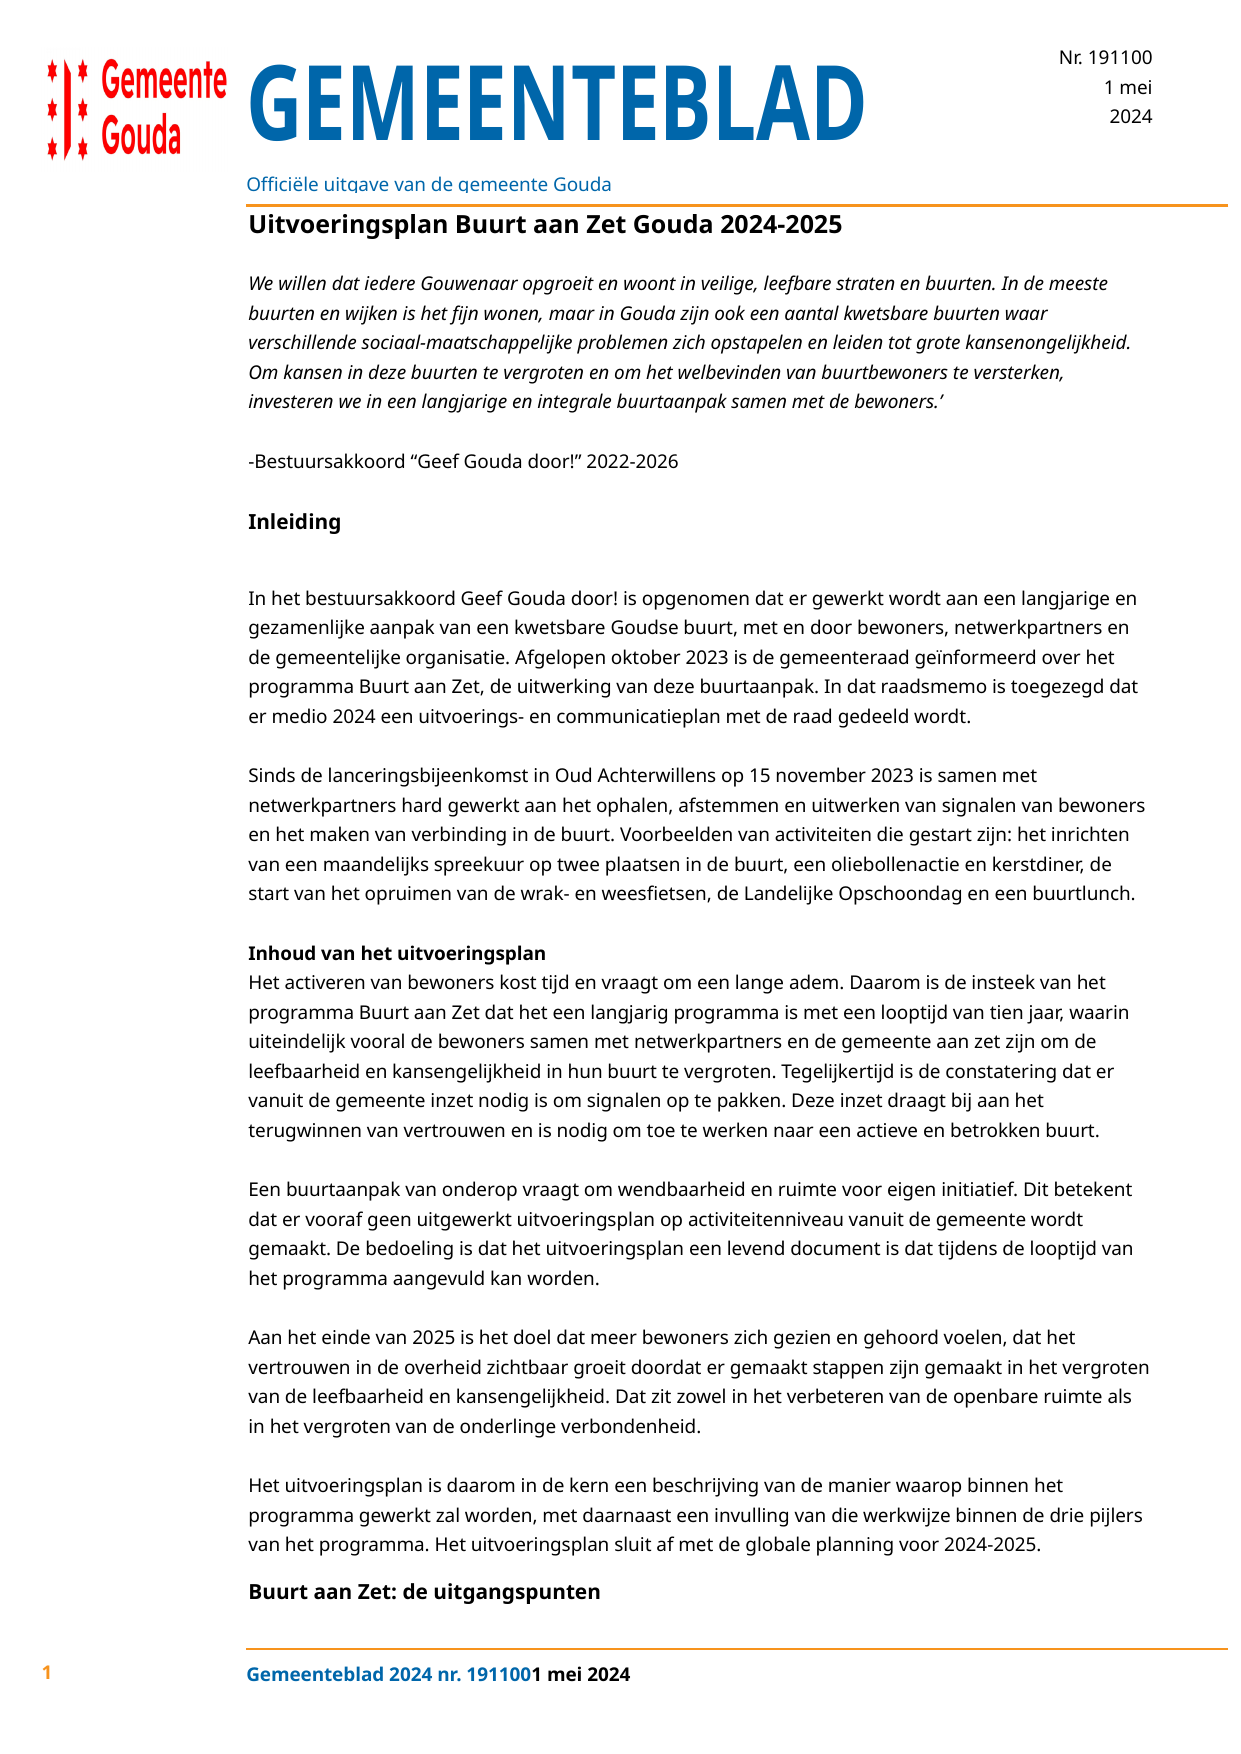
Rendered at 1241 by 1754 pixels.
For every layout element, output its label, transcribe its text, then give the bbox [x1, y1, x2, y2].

text Inhoud van het uitvoeringsplan [248, 940, 1152, 965]
text Een buurtaanpak van onderop vraagt om wendbaarheid en ruimte voor eigen initiatief. Dit betekent dat er vooraf geen uitgewerkt uitvoeringsplan op activiteitenniveau vanuit de gemeente wordt gemaakt. De bedoeling is dat het uitvoeringsplan een levend document is dat tijdens de looptijd van het programma aangevuld kan worden. [248, 1176, 1152, 1291]
text -Bestuursakkoord “Geef Gouda door!” 2022-2026 [248, 448, 1152, 473]
text Sinds de lanceringsbijeenkomst in Oud Achterwillens op 15 november 2023 is samen met netwerkpartners hard gewerkt aan het ophalen, afstemmen en uitwerken van signalen van bewoners en het maken van verbinding in de buurt. Voorbeelden van activiteiten die gestart zijn: het inrichten van een maandelijks spreekuur op twee plaatsen in de buurt, een oliebollenactie en kerstdiner, de start van het opruimen van de wrak- en weesfietsen, de Landelijke Opschoondag en een buurtlunch. [248, 762, 1152, 906]
text Aan het einde van 2025 is het doel dat meer bewoners zich gezien en gehoord voelen, dat het vertrouwen in de overheid zichtbaar groeit doordat er gemaakt stappen zijn gemaakt in het vergroten van de leefbaarheid en kansengelijkheid. Dat zit zowel in het verbeteren van de openbare ruimte als in het vergroten van de onderlinge verbondenheid. [248, 1324, 1152, 1439]
text We willen dat iedere Gouwenaar opgroeit en woont in veilige, leefbare straten en buurten. In de meeste buurten en wijken is het fijn wonen, maar in Gouda zijn ook een aantal kwetsbare buurten waar verschillende sociaal-maatschappelijke problemen zich opstapelen en leiden tot grote kansenongelijkheid. Om kansen in deze buurten te vergroten en om het welbevinden van buurtbewoners te versterken, investeren we in een langjarige en integrale buurtaanpak samen met de bewoners.’ [248, 270, 1152, 414]
text Inleiding [248, 507, 1152, 535]
text Uitvoeringsplan Buurt aan Zet Gouda 2024-2025 [248, 207, 1152, 241]
picture [41, 47, 231, 172]
text Het activeren van bewoners kost tijd en vraagt om een lange adem. Daarom is de insteek van het programma Buurt aan Zet dat het een langjarig programma is met een looptijd van tien jaar, waarin uiteindelijk vooral de bewoners samen met netwerkpartners en de gemeente aan zet zijn om de leefbaarheid en kansengelijkheid in hun buurt te vergroten. Tegelijkertijd is de constatering dat er vanuit de gemeente inzet nodig is om signalen op te pakken. Deze inzet draagt bij aan het terugwinnen van vertrouwen en is nodig om toe te werken naar een actieve en betrokken buurt. [248, 969, 1152, 1143]
text Het uitvoeringsplan is daarom in de kern een beschrijving van de manier waarop binnen het programma gewerkt zal worden, met daarnaast een invulling van die werkwijze binnen de drie pijlers van het programma. Het uitvoeringsplan sluit af met de globale planning voor 2024-2025. [248, 1472, 1152, 1557]
text Buurt aan Zet: de uitgangspunten [248, 1577, 1152, 1605]
text In het bestuursakkoord Geef Gouda door! is opgenomen dat er gewerkt wordt aan een langjarige en gezamenlijke aanpak van een kwetsbare Goudse buurt, met en door bewoners, netwerkpartners en de gemeentelijke organisatie. Afgelopen oktober 2023 is de gemeenteraad geïnformeerd over het programma Buurt aan Zet, de uitwerking van deze buurtaanpak. In dat raadsmemo is toegezegd dat er medio 2024 een uitvoerings- en communicatieplan met de raad gedeeld wordt. [248, 585, 1152, 729]
